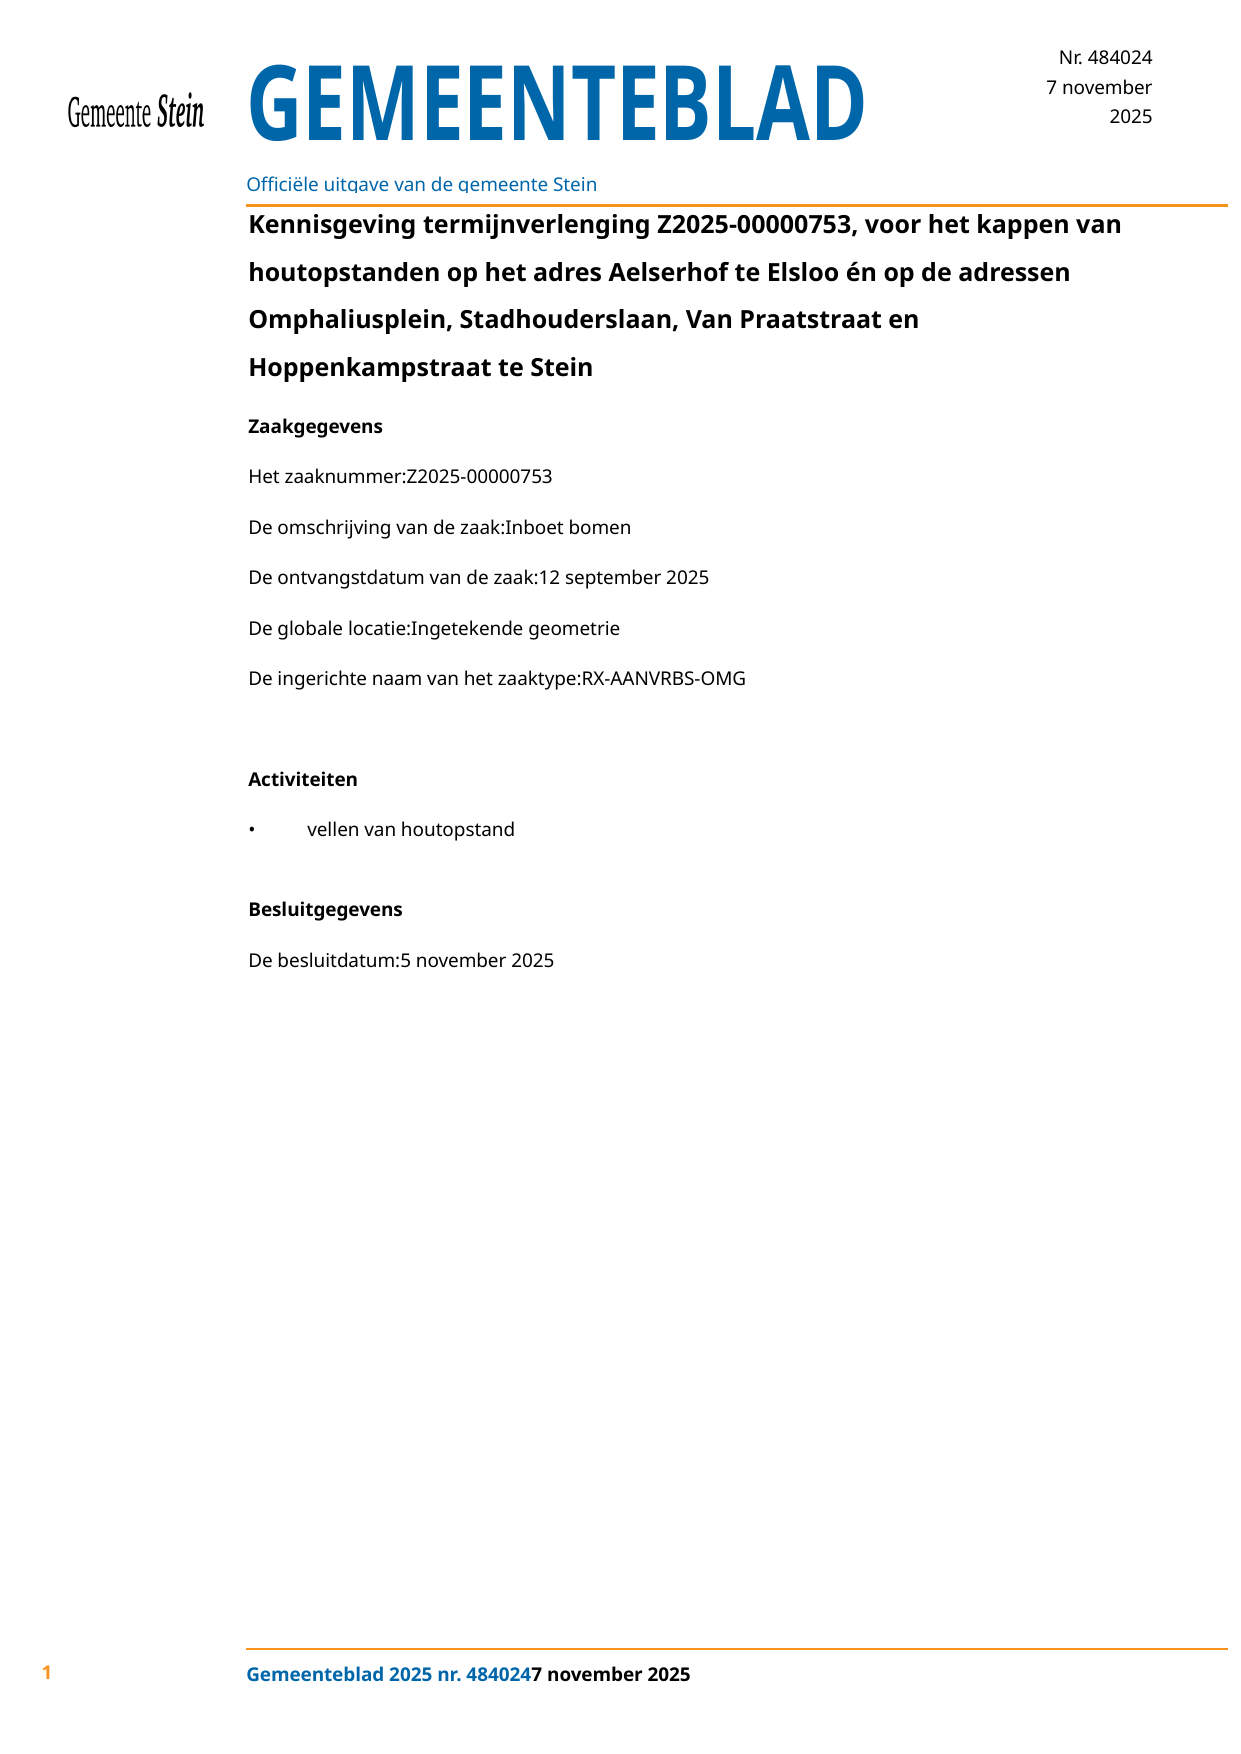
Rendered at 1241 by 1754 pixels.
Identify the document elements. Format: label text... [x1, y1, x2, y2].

text Het zaaknummer:Z2025-00000753 [248, 463, 1152, 489]
text De omschrijving van de zaak:Inboet bomen [248, 514, 1152, 540]
text Besluitgegevens [248, 896, 1152, 922]
text De ingerichte naam van het zaaktype:RX-AANVRBS-OMG [248, 665, 1152, 691]
text Activiteiten [248, 766, 1152, 792]
list vellen van houtopstand [248, 816, 1152, 842]
text De globale locatie:Ingetekende geometrie [248, 615, 1152, 641]
text De besluitdatum:5 november 2025 [248, 947, 1152, 973]
picture [41, 47, 231, 172]
text Kennisgeving termijnverlenging Z2025-00000753, voor het kappen van houtopstanden op het adres Aelserhof te Elsloo én op de adressen Omphaliusplein, Stadhouderslaan, Van Praatstraat en Hoppenkampstraat te Stein [248, 207, 1152, 384]
text De ontvangstdatum van de zaak:12 september 2025 [248, 564, 1152, 590]
text Zaakgegevens [248, 413, 1152, 439]
